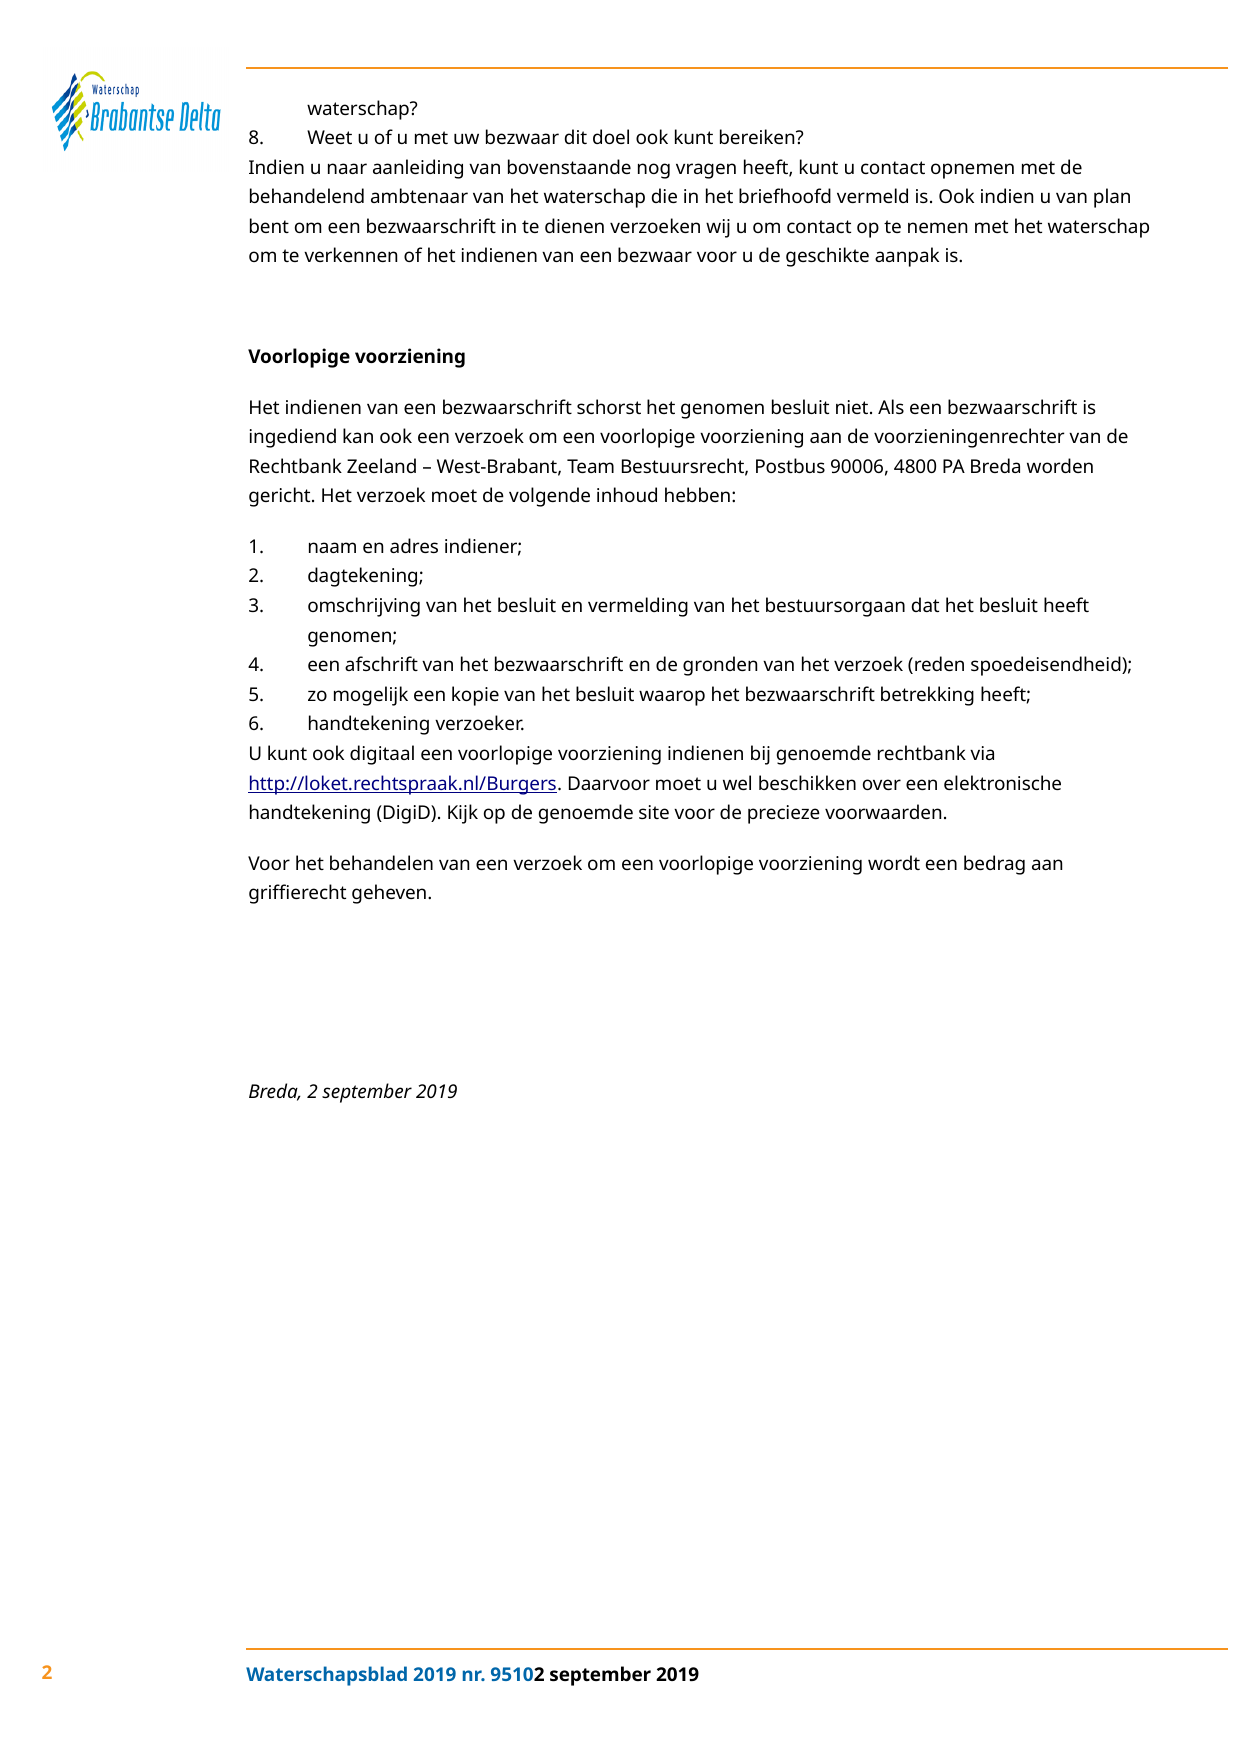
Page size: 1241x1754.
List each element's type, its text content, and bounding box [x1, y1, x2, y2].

list naam en adres indiener; [248, 533, 1152, 559]
text Breda, 2 september 2019 [248, 1078, 1152, 1104]
text U kunt ook digitaal een voorlopige voorziening indienen bij genoemde rechtbank via http://loket.rechtspraak.nl/Burgers. Daarvoor moet u wel beschikken over een elektronische handtekening (DigiD). Kijk op de genoemde site voor de precieze voorwaarden. [248, 740, 1152, 825]
text Voor het behandelen van een verzoek om een voorlopige voorziening wordt een bedrag aan griffierecht geheven. [248, 850, 1152, 905]
text Indien u naar aanleiding van bovenstaande nog vragen heeft, kunt u contact opnemen met de behandelend ambtenaar van het waterschap die in het briefhoofd vermeld is. Ook indien u van plan bent om een bezwaarschrift in te dienen verzoeken wij u om contact op te nemen met het waterschap om te verkennen of het indienen van een bezwaar voor u de geschikte aanpak is. [248, 154, 1152, 268]
list dagtekening; [248, 563, 1152, 588]
list waterschap? [248, 95, 1152, 121]
text Voorlopige voorziening [248, 343, 1152, 369]
list omschrijving van het besluit en vermelding van het bestuursorgaan dat het besluit heeft genomen; [248, 592, 1152, 648]
text Het indienen van een bezwaarschrift schorst het genomen besluit niet. Als een bezwaarschrift is ingediend kan ook een verzoek om een voorlopige voorziening aan de voorzieningenrechter van de Rechtbank Zeeland – West-Brabant, Team Bestuursrecht, Postbus 90006, 4800 PA Breda worden gericht. Het verzoek moet de volgende inhoud hebben: [248, 394, 1152, 508]
list zo mogelijk een kopie van het besluit waarop het bezwaarschrift betrekking heeft; [248, 681, 1152, 707]
picture [41, 47, 231, 172]
list Weet u of u met uw bezwaar dit doel ook kunt bereiken? [248, 124, 1152, 150]
list handtekening verzoeker. [248, 711, 1152, 736]
list een afschrift van het bezwaarschrift en de gronden van het verzoek (reden spoedeisendheid); [248, 651, 1152, 677]
